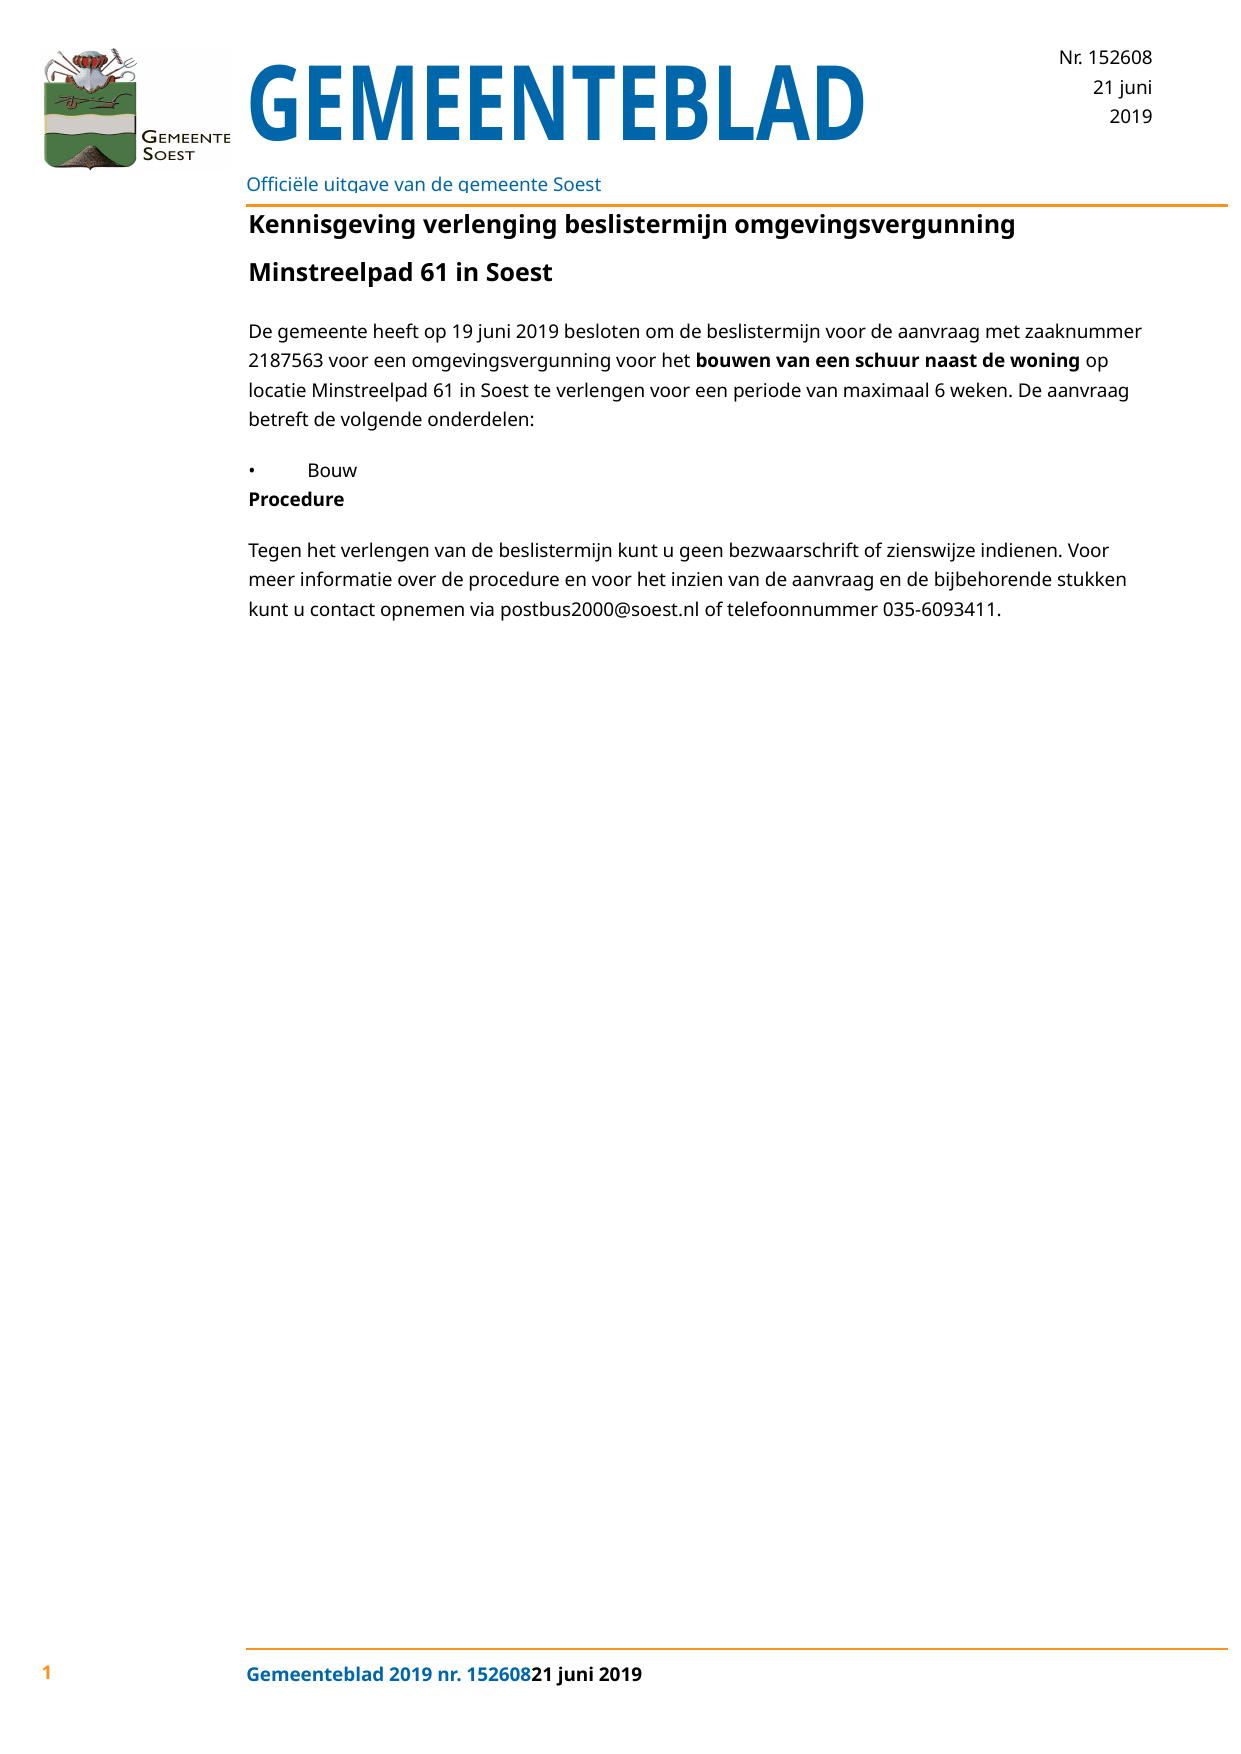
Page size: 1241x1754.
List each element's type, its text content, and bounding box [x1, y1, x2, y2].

list Bouw [248, 457, 1152, 483]
text Kennisgeving verlenging beslistermijn omgevingsvergunning Minstreelpad 61 in Soest [248, 207, 1152, 288]
picture [41, 47, 231, 172]
text De gemeente heeft op 19 juni 2019 besloten om de beslistermijn voor de aanvraag met zaaknummer 2187563 voor een omgevingsvergunning voor het bouwen van een schuur naast de woning op locatie Minstreelpad 61 in Soest te verlengen voor een periode van maximaal 6 weken. De aanvraag betreft de volgende onderdelen: [248, 318, 1152, 432]
text Procedure [248, 487, 1152, 512]
text Tegen het verlengen van de beslistermijn kunt u geen bezwaarschrift of zienswijze indienen. Voor meer informatie over de procedure en voor het inzien van de aanvraag en de bijbehorende stukken kunt u contact opnemen via postbus2000@soest.nl of telefoonnummer 035-6093411. [248, 537, 1152, 622]
